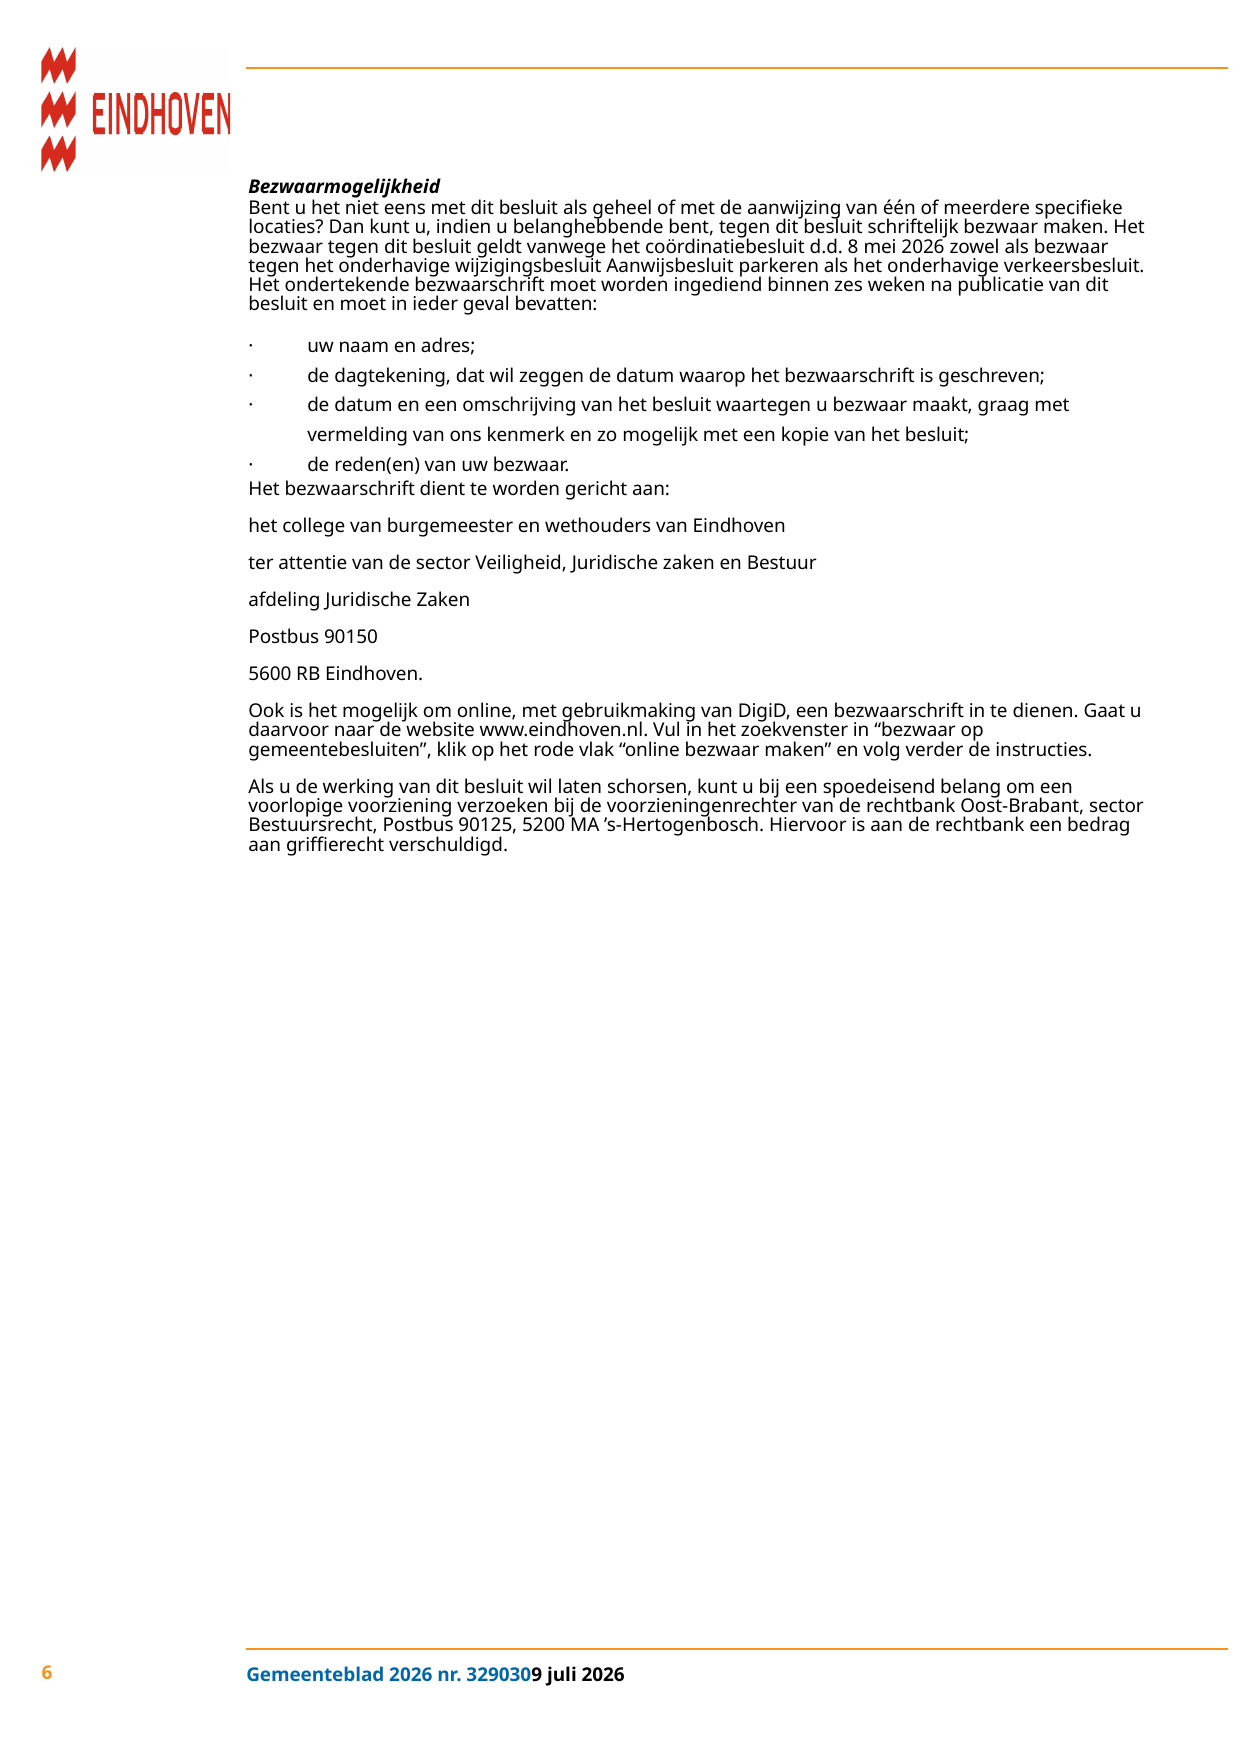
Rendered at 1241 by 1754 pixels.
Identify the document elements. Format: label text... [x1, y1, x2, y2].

text ter attentie van de sector Veiligheid, Juridische zaken en Bestuur [248, 554, 1152, 573]
picture [41, 47, 231, 172]
text 5600 RB Eindhoven. [248, 665, 1152, 684]
text Het bezwaarschrift dient te worden gericht aan: [248, 480, 1152, 499]
text het college van burgemeester en wethouders van Eindhoven [248, 517, 1152, 537]
list de datum en een omschrijving van het besluit waartegen u bezwaar maakt, graag met vermelding van ons kenmerk en zo mogelijk met een kopie van het besluit; [248, 392, 1152, 447]
text Postbus 90150 [248, 628, 1152, 647]
list de reden(en) van uw bezwaar. [248, 451, 1152, 476]
text Bent u het niet eens met dit besluit als geheel of met de aanwijzing van één of meerdere specifieke locaties? Dan kunt u, indien u belanghebbende bent, tegen dit besluit schriftelijk bezwaar maken. Het bezwaar tegen dit besluit geldt vanwege het coördinatiebesluit d.d. 8 mei 2026 zowel als bezwaar tegen het onderhavige wijzigingsbesluit Aanwijsbesluit parkeren als het onderhavige verkeersbesluit. Het ondertekende bezwaarschrift moet worden ingediend binnen zes weken na publicatie van dit besluit en moet in ieder geval bevatten: [248, 199, 1152, 315]
text Bezwaarmogelijkheid [248, 173, 1152, 199]
text Ook is het mogelijk om online, met gebruikmaking van DigiD, een bezwaarschrift in te dienen. Gaat u daarvoor naar de website www.eindhoven.nl. Vul in het zoekvenster in “bezwaar op gemeentebesluiten”, klik op het rode vlak “online bezwaar maken” en volg verder de instructies. [248, 702, 1152, 760]
text afdeling Juridische Zaken [248, 591, 1152, 611]
list uw naam en adres; [248, 332, 1152, 358]
text Als u de werking van dit besluit wil laten schorsen, kunt u bij een spoedeisend belang om een voorlopige voorziening verzoeken bij de voorzieningenrechter van de rechtbank Oost-Brabant, sector Bestuursrecht, Postbus 90125, 5200 MA ’s-Hertogenbosch. Hiervoor is aan de rechtbank een bedrag aan griffierecht verschuldigd. [248, 778, 1152, 855]
list de dagtekening, dat wil zeggen de datum waarop het bezwaarschrift is geschreven; [248, 362, 1152, 388]
